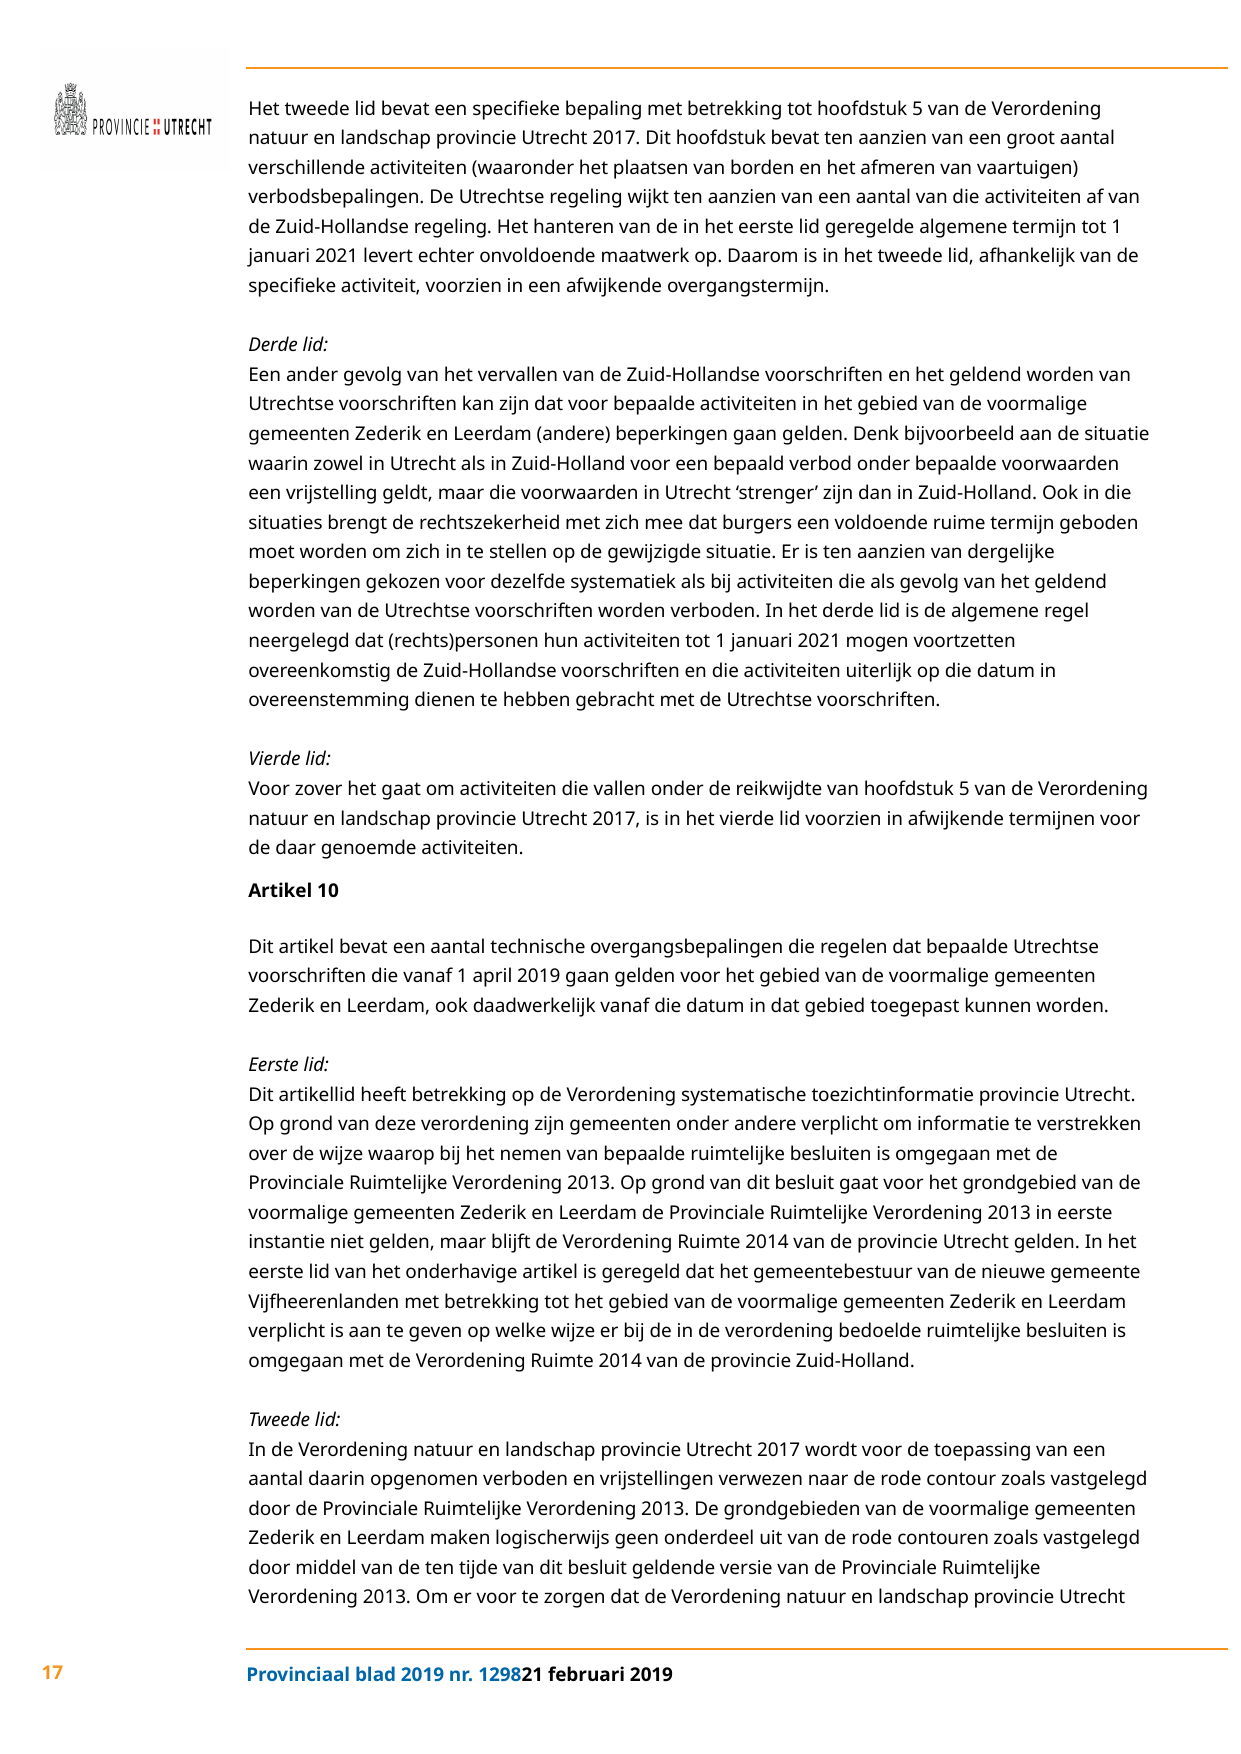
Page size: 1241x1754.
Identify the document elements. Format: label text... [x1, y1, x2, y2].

picture [41, 47, 231, 172]
text Vierde lid: [248, 746, 1152, 771]
text Dit artikel bevat een aantal technische overgangsbepalingen die regelen dat bepaalde Utrechtse voorschriften die vanaf 1 april 2019 gaan gelden voor het gebied van de voormalige gemeenten Zederik en Leerdam, ook daadwerkelijk vanaf die datum in dat gebied toegepast kunnen worden. [248, 933, 1152, 1018]
text Artikel 10 [248, 877, 1152, 903]
text Eerste lid: [248, 1051, 1152, 1077]
text In de Verordening natuur en landschap provincie Utrecht 2017 wordt voor de toepassing van een aantal daarin opgenomen verboden en vrijstellingen verwezen naar de rode contour zoals vastgelegd door de Provinciale Ruimtelijke Verordening 2013. De grondgebieden van de voormalige gemeenten Zederik en Leerdam maken logischerwijs geen onderdeel uit van de rode contouren zoals vastgelegd door middel van de ten tijde van dit besluit geldende versie van de Provinciale Ruimtelijke Verordening 2013. Om er voor te zorgen dat de Verordening natuur en landschap provincie Utrecht [248, 1436, 1152, 1609]
text Derde lid: [248, 331, 1152, 357]
text Tweede lid: [248, 1406, 1152, 1432]
text Een ander gevolg van het vervallen van de Zuid-Hollandse voorschriften en het geldend worden van Utrechtse voorschriften kan zijn dat voor bepaalde activiteiten in het gebied van de voormalige gemeenten Zederik en Leerdam (andere) beperkingen gaan gelden. Denk bijvoorbeeld aan de situatie waarin zowel in Utrecht als in Zuid-Holland voor een bepaald verbod onder bepaalde voorwaarden een vrijstelling geldt, maar die voorwaarden in Utrecht ‘strenger’ zijn dan in Zuid-Holland. Ook in die situaties brengt de rechtszekerheid met zich mee dat burgers een voldoende ruime termijn geboden moet worden om zich in te stellen op de gewijzigde situatie. Er is ten aanzien van dergelijke beperkingen gekozen voor dezelfde systematiek als bij activiteiten die als gevolg van het geldend worden van de Utrechtse voorschriften worden verboden. In het derde lid is de algemene regel neergelegd dat (rechts)personen hun activiteiten tot 1 januari 2021 mogen voortzetten overeenkomstig de Zuid-Hollandse voorschriften en die activiteiten uiterlijk op die datum in overeenstemming dienen te hebben gebracht met de Utrechtse voorschriften. [248, 361, 1152, 712]
text Voor zover het gaat om activiteiten die vallen onder de reikwijdte van hoofdstuk 5 van de Verordening natuur en landschap provincie Utrecht 2017, is in het vierde lid voorzien in afwijkende termijnen voor de daar genoemde activiteiten. [248, 775, 1152, 860]
text Het tweede lid bevat een specifieke bepaling met betrekking tot hoofdstuk 5 van de Verordening natuur en landschap provincie Utrecht 2017. Dit hoofdstuk bevat ten aanzien van een groot aantal verschillende activiteiten (waaronder het plaatsen van borden en het afmeren van vaartuigen) verbodsbepalingen. De Utrechtse regeling wijkt ten aanzien van een aantal van die activiteiten af van de Zuid-Hollandse regeling. Het hanteren van de in het eerste lid geregelde algemene termijn tot 1 januari 2021 levert echter onvoldoende maatwerk op. Daarom is in het tweede lid, afhankelijk van de specifieke activiteit, voorzien in een afwijkende overgangstermijn. [248, 95, 1152, 298]
text Dit artikellid heeft betrekking op de Verordening systematische toezichtinformatie provincie Utrecht. Op grond van deze verordening zijn gemeenten onder andere verplicht om informatie te verstrekken over de wijze waarop bij het nemen van bepaalde ruimtelijke besluiten is omgegaan met de Provinciale Ruimtelijke Verordening 2013. Op grond van dit besluit gaat voor het grondgebied van de voormalige gemeenten Zederik en Leerdam de Provinciale Ruimtelijke Verordening 2013 in eerste instantie niet gelden, maar blijft de Verordening Ruimte 2014 van de provincie Utrecht gelden. In het eerste lid van het onderhavige artikel is geregeld dat het gemeentebestuur van de nieuwe gemeente Vijfheerenlanden met betrekking tot het gebied van de voormalige gemeenten Zederik en Leerdam verplicht is aan te geven op welke wijze er bij de in de verordening bedoelde ruimtelijke besluiten is omgegaan met de Verordening Ruimte 2014 van de provincie Zuid-Holland. [248, 1081, 1152, 1373]
